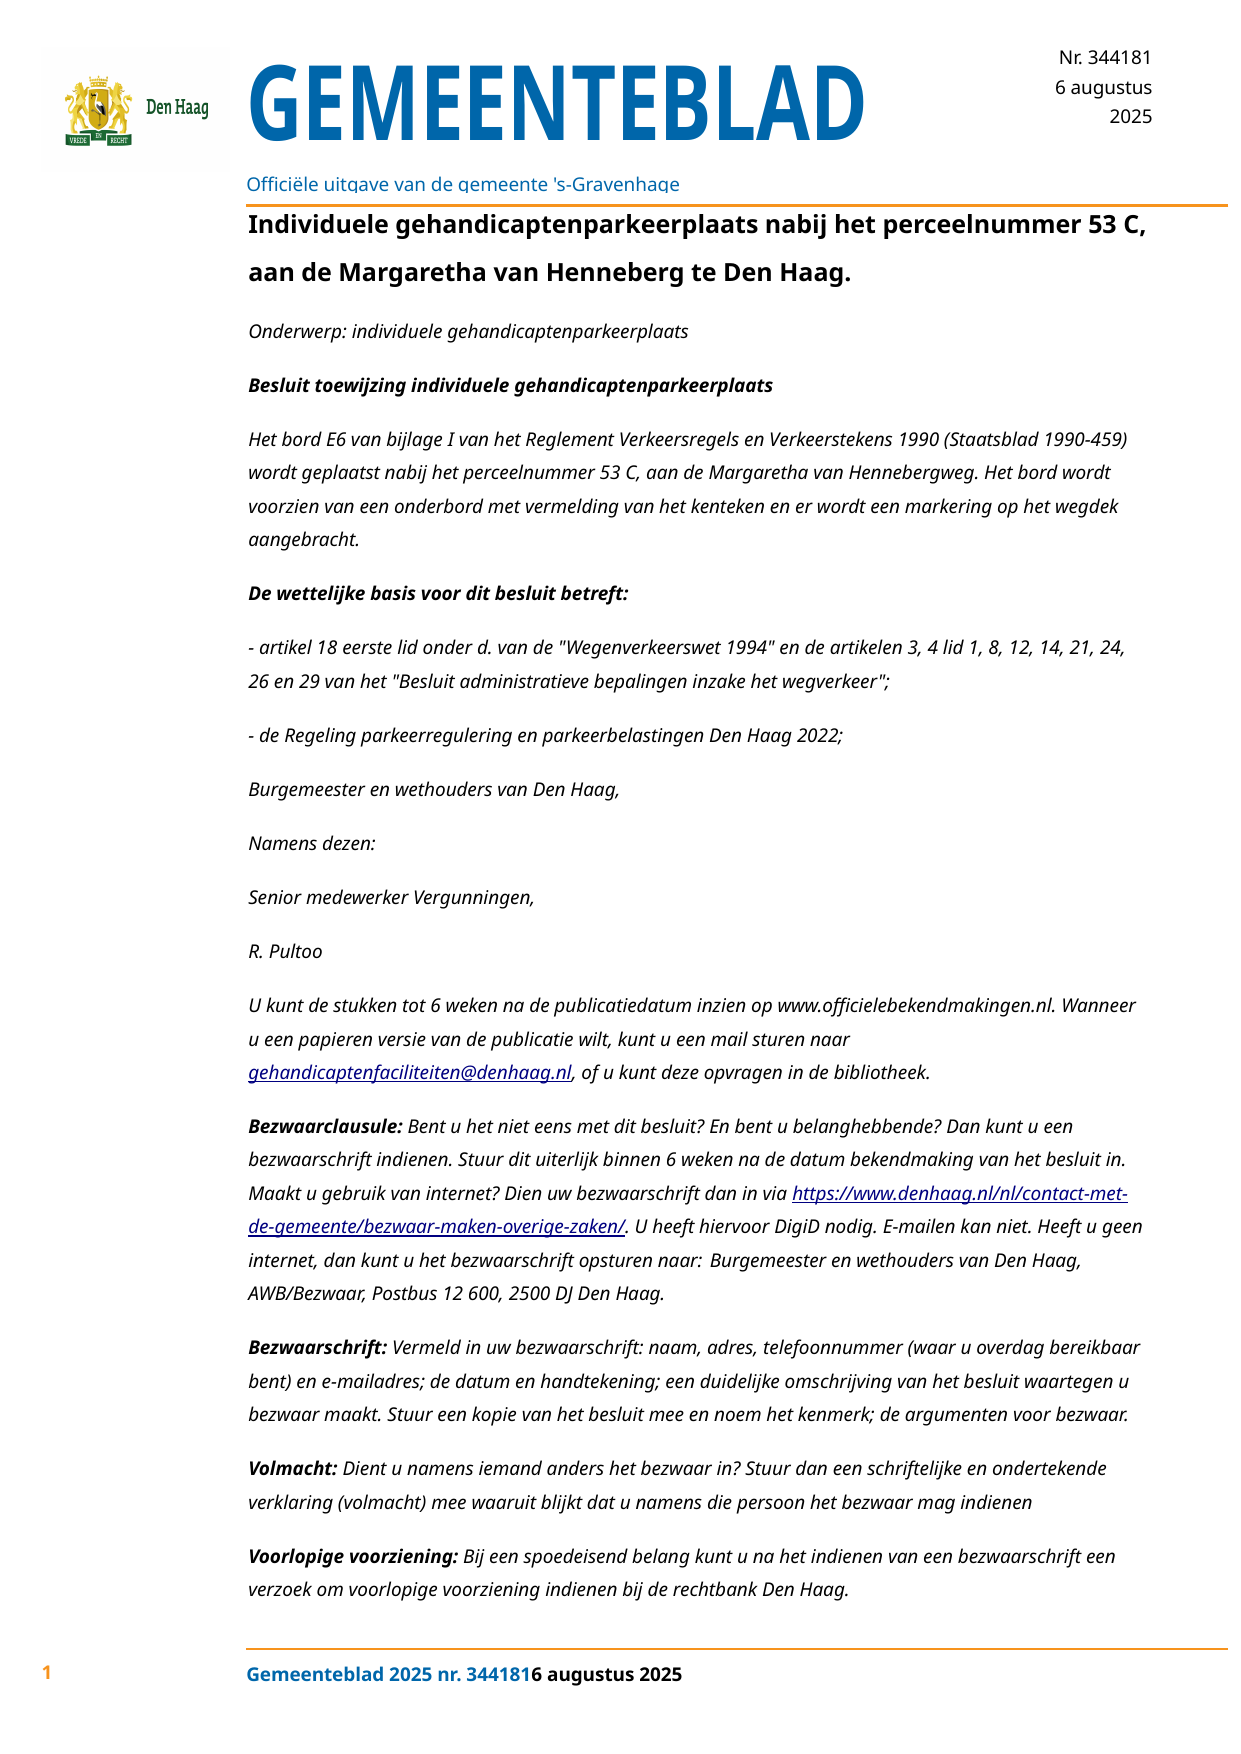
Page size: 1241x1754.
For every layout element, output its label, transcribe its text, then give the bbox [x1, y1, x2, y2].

picture [41, 47, 231, 172]
text Onderwerp: individuele gehandicaptenparkeerplaats [248, 318, 1152, 344]
text Individuele gehandicaptenparkeerplaats nabij het perceelnummer 53 C, aan de Margaretha van Henneberg te Den Haag. [248, 207, 1152, 288]
text Besluit toewijzing individuele gehandicaptenparkeerplaats [248, 372, 1152, 398]
text Burgemeester en wethouders van Den Haag, [248, 776, 1152, 802]
text - artikel 18 eerste lid onder d. van de "Wegenverkeerswet 1994" en de artikelen 3, 4 lid 1, 8, 12, 14, 21, 24, 26 en 29 van het "Besluit administratieve bepalingen inzake het wegverkeer"; [248, 634, 1152, 694]
text R. Pultoo [248, 938, 1152, 964]
text Senior medewerker Vergunningen, [248, 884, 1152, 910]
text Volmacht: Dient u namens iemand anders het bezwaar in? Stuur dan een schriftelijke en ondertekende verklaring (volmacht) mee waaruit blijkt dat u namens die persoon het bezwaar mag indienen [248, 1455, 1152, 1514]
text Bezwaarclausule: Bent u het niet eens met dit besluit? En bent u belanghebbende? Dan kunt u een bezwaarschrift indienen. Stuur dit uiterlijk binnen 6 weken na de datum bekendmaking van het besluit in. Maakt u gebruik van internet? Dien uw bezwaarschrift dan in via https://www.denhaag.nl/nl/contact-met-de-gemeente/bezwaar-maken-overige-zaken/. U heeft hiervoor DigiD nodig. E-mailen kan niet. Heeft u geen internet, dan kunt u het bezwaarschrift opsturen naar: Burgemeester en wethouders van Den Haag, AWB/Bezwaar, Postbus 12 600, 2500 DJ Den Haag. [248, 1113, 1152, 1306]
text - de Regeling parkeerregulering en parkeerbelastingen Den Haag 2022; [248, 722, 1152, 748]
text Bezwaarschrift: Vermeld in uw bezwaarschrift: naam, adres, telefoonnummer (waar u overdag bereikbaar bent) en e-mailadres; de datum en handtekening; een duidelijke omschrijving van het besluit waartegen u bezwaar maakt. Stuur een kopie van het besluit mee en noem het kenmerk; de argumenten voor bezwaar. [248, 1334, 1152, 1427]
text U kunt de stukken tot 6 weken na de publicatiedatum inzien op www.officielebekendmakingen.nl. Wanneer u een papieren versie van de publicatie wilt, kunt u een mail sturen naar gehandicaptenfaciliteiten@denhaag.nl, of u kunt deze opvragen in de bibliotheek. [248, 992, 1152, 1085]
text Voorlopige voorziening: Bij een spoedeisend belang kunt u na het indienen van een bezwaarschrift een verzoek om voorlopige voorziening indienen bij de rechtbank Den Haag. [248, 1543, 1152, 1602]
text Het bord E6 van bijlage I van het Reglement Verkeersregels en Verkeerstekens 1990 (Staatsblad 1990-459) wordt geplaatst nabij het perceelnummer 53 C, aan de Margaretha van Hennebergweg. Het bord wordt voorzien van een onderbord met vermelding van het kenteken en er wordt een markering op het wegdek aangebracht. [248, 426, 1152, 552]
text De wettelijke basis voor dit besluit betreft: [248, 580, 1152, 606]
text Namens dezen: [248, 830, 1152, 856]
